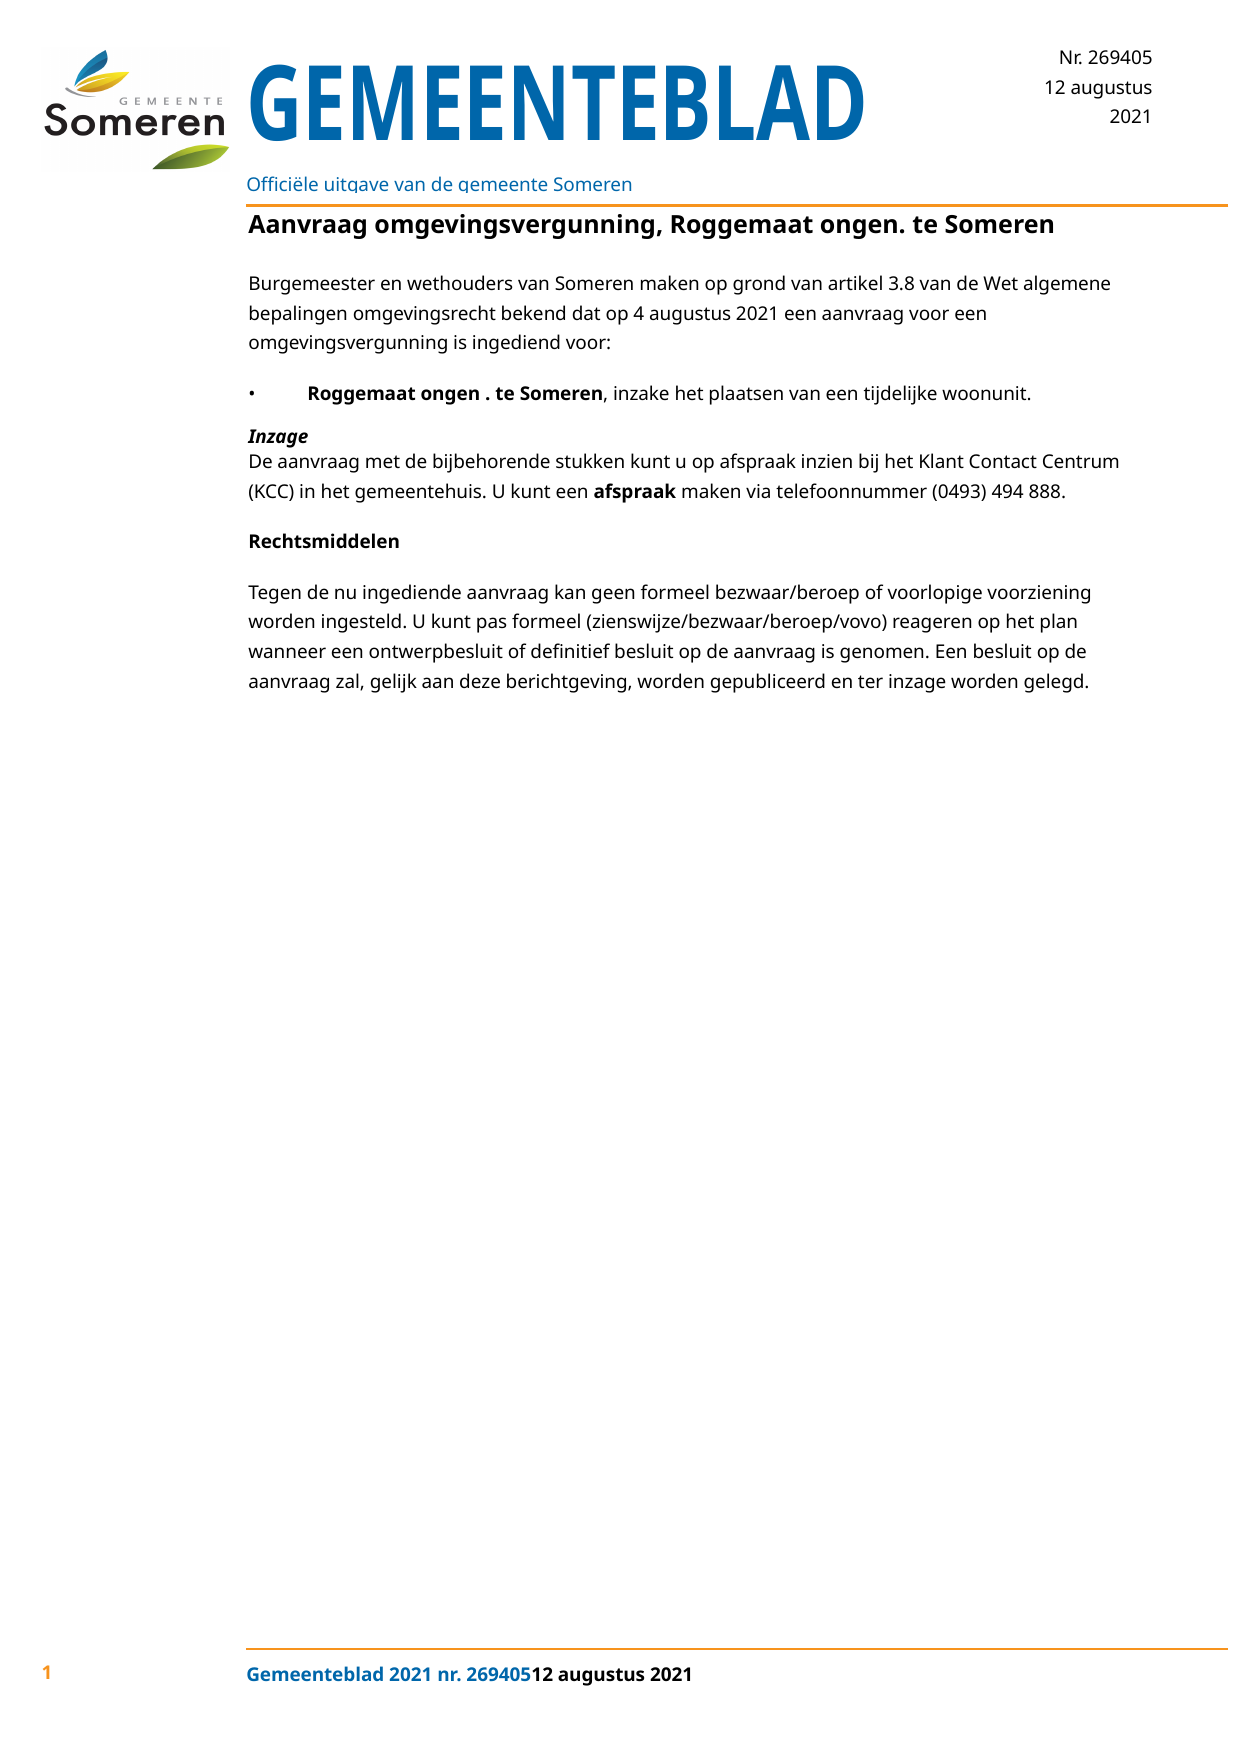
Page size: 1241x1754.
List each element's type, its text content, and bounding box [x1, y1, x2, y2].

text Inzage [248, 423, 1152, 449]
list Roggemaat ongen . te Someren, inzake het plaatsen van een tijdelijke woonunit. [248, 380, 1152, 406]
text Burgemeester en wethouders van Someren maken op grond van artikel 3.8 van de Wet algemene bepalingen omgevingsrecht bekend dat op 4 augustus 2021 een aanvraag voor een omgevingsvergunning is ingediend voor: [248, 270, 1152, 355]
text De aanvraag met de bijbehorende stukken kunt u op afspraak inzien bij het Klant Contact Centrum (KCC) in het gemeentehuis. U kunt een afspraak maken via telefoonnummer (0493) 494 888. [248, 449, 1152, 504]
text Aanvraag omgevingsvergunning, Roggemaat ongen. te Someren [248, 207, 1152, 241]
text Tegen de nu ingediende aanvraag kan geen formeel bezwaar/beroep of voorlopige voorziening worden ingesteld. U kunt pas formeel (zienswijze/bezwaar/beroep/vovo) reageren op het plan wanneer een ontwerpbesluit of definitief besluit op de aanvraag is genomen. Een besluit op de aanvraag zal, gelijk aan deze berichtgeving, worden gepubliceerd en ter inzage worden gelegd. [248, 579, 1152, 694]
picture [41, 47, 231, 172]
text Rechtsmiddelen [248, 529, 1152, 554]
